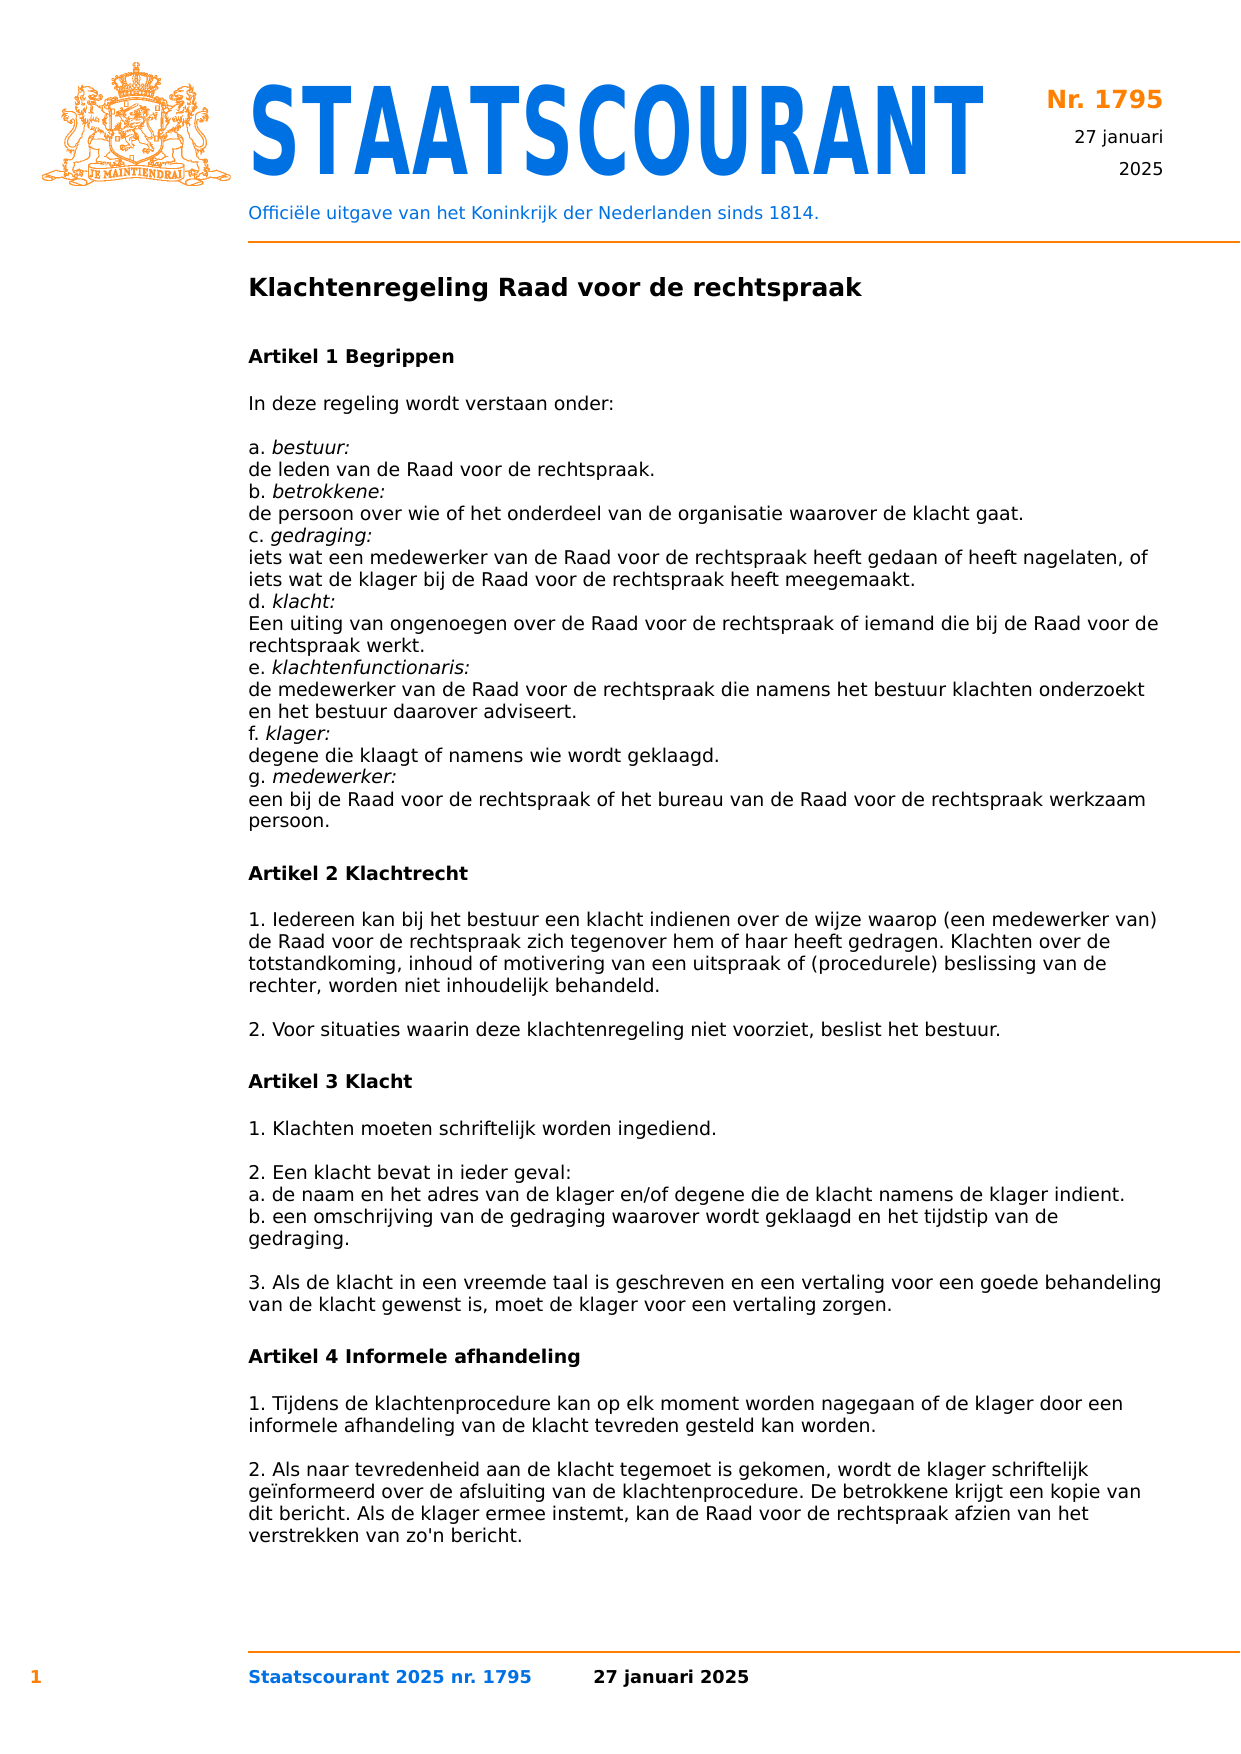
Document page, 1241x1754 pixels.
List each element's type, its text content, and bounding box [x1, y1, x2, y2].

text f. klager: [248, 722, 1163, 744]
text 1. Klachten moeten schriftelijk worden ingediend. [248, 1118, 1163, 1140]
text de medewerker van de Raad voor de rechtspraak die namens het bestuur klachten onderzoekt en het bestuur daarover adviseert. [248, 678, 1163, 722]
text b. een omschrijving van de gedraging waarover wordt geklaagd en het tijdstip van de gedraging. [248, 1206, 1163, 1250]
text 1. Iedereen kan bij het bestuur een klacht indienen over de wijze waarop (een medewerker van) de Raad voor de rechtspraak zich tegenover hem of haar heeft gedragen. Klachten over de totstandkoming, inhoud of motivering van een uitspraak of (procedurele) beslissing van de rechter, worden niet inhoudelijk behandeld. [248, 909, 1163, 997]
text 2. Voor situaties waarin deze klachtenregeling niet voorziet, beslist het bestuur. [248, 1019, 1163, 1041]
text 1. Tijdens de klachtenprocedure kan op elk moment worden nagegaan of de klager door een informele afhandeling van de klacht tevreden gesteld kan worden. [248, 1393, 1163, 1437]
table_cell 2025 [998, 153, 1240, 203]
text de leden van de Raad voor de rechtspraak. [248, 459, 1163, 481]
text 3. Als de klacht in een vreemde taal is geschreven en een vertaling voor een goede behandeling van de klacht gewenst is, moet de klager voor een vertaling zorgen. [248, 1272, 1163, 1316]
text g. medewerker: [248, 766, 1163, 788]
text een bij de Raad voor de rechtspraak of het bureau van de Raad voor de rechtspraak werkzaam persoon. [248, 788, 1163, 832]
text degene die klaagt of namens wie wordt geklaagd. [248, 744, 1163, 766]
table_header STAATSCOURANT [248, 62, 998, 203]
subtitle Artikel 2 Klachtrecht [248, 862, 1163, 884]
text In deze regeling wordt verstaan onder: [248, 393, 1163, 415]
text a. bestuur: [248, 437, 1163, 459]
text a. de naam en het adres van de klager en/of degene die de klacht namens de klager indient. [248, 1184, 1163, 1206]
table_header [25, 62, 248, 241]
text b. betrokkene: [248, 481, 1163, 503]
text d. klacht: [248, 591, 1163, 613]
subtitle Artikel 1 Begrippen [248, 346, 1163, 368]
text 2. Een klacht bevat in ieder geval: [248, 1162, 1163, 1184]
text iets wat een medewerker van de Raad voor de rechtspraak heeft gedaan of heeft nagelaten, of iets wat de klager bij de Raad voor de rechtspraak heeft meegemaakt. [248, 547, 1163, 591]
text e. klachtenfunctionaris: [248, 657, 1163, 678]
text Een uiting van ongenoegen over de Raad voor de rechtspraak of iemand die bij de Raad voor de rechtspraak werkt. [248, 613, 1163, 657]
table_cell 27 januari [998, 121, 1240, 153]
table_header Nr. 1795 [998, 62, 1240, 121]
picture [41, 62, 231, 186]
text 2. Als naar tevredenheid aan de klacht tegemoet is gekomen, wordt de klager schriftelijk geïnformeerd over de afsluiting van de klachtenprocedure. De betrokkene krijgt een kopie van dit bericht. Als de klager ermee instemt, kan de Raad voor de rechtspraak afzien van het verstrekken van zo'n bericht. [248, 1458, 1163, 1546]
subtitle Artikel 3 Klacht [248, 1071, 1163, 1093]
text c. gedraging: [248, 525, 1163, 547]
text de persoon over wie of het onderdeel van de organisatie waarover de klacht gaat. [248, 503, 1163, 525]
subtitle Artikel 4 Informele afhandeling [248, 1346, 1163, 1368]
table_cell Officiële uitgave van het Koninkrijk der Nederlanden sinds 1814. [248, 203, 1240, 241]
subtitle Klachtenregeling Raad voor de rechtspraak [248, 273, 1163, 302]
